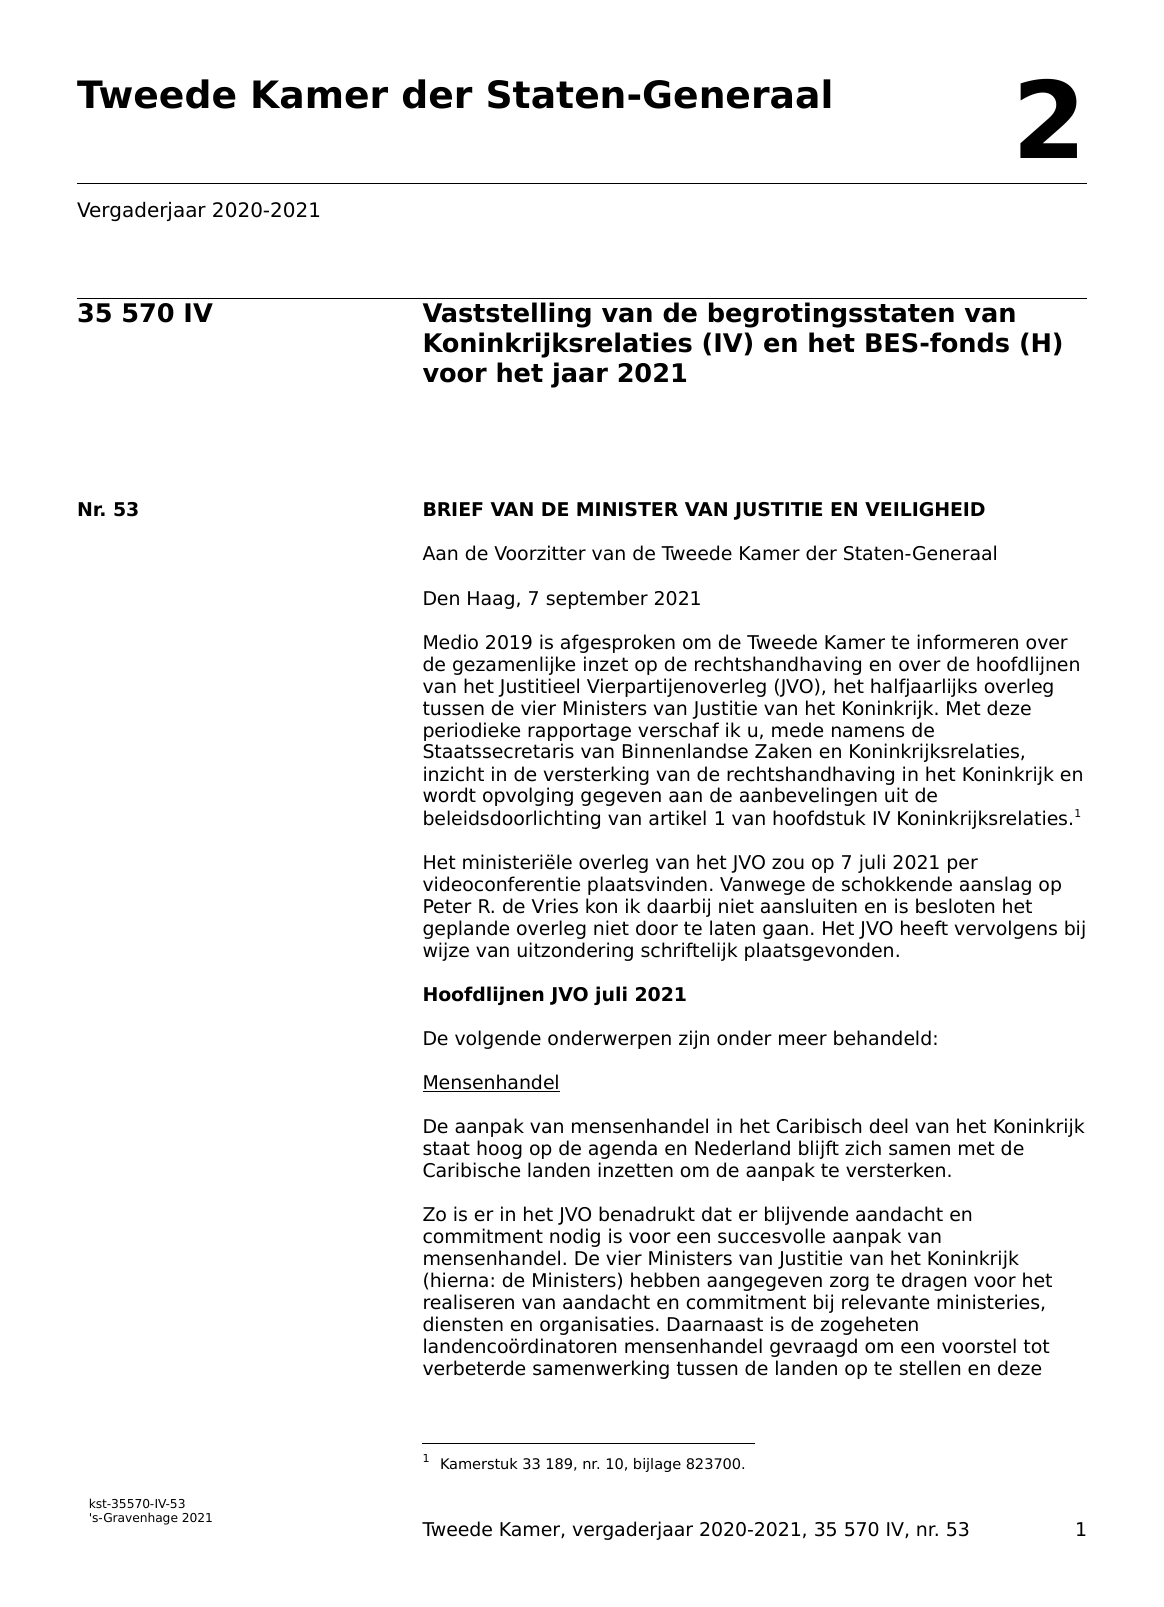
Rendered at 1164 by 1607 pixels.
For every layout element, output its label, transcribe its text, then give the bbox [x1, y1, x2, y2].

subtitle Nr. 53 BRIEF VAN DE MINISTER VAN JUSTITIE EN VEILIGHEID [77, 499, 1087, 521]
table_header Tweede Kamer der Staten-Generaal [77, 59, 886, 183]
subtitle Hoofdlijnen JVO juli 2021 [422, 984, 1087, 1006]
text Zo is er in het JVO benadrukt dat er blijvende aandacht en commitment nodig is voor een succesvolle aanpak van mensenhandel. De vier Ministers van Justitie van het Koninkrijk (hierna: de Ministers) hebben aangegeven zorg te dragen voor het realiseren van aandacht en commitment bij relevante ministeries, diensten en organisaties. Daarnaast is de zogeheten landencoördinatoren mensenhandel gevraagd om een voorstel tot verbeterde samenwerking tussen de landen op te stellen en deze [422, 1204, 1087, 1380]
text Aan de Voorzitter van de Tweede Kamer der Staten-Generaal [422, 543, 1087, 565]
text 's-Gravenhage 2021 [88, 1511, 323, 1525]
text De aanpak van mensenhandel in het Caribisch deel van het Koninkrijk staat hoog op de agenda en Nederland blijft zich samen met de Caribische landen inzetten om de aanpak te versterken. [422, 1116, 1087, 1182]
table_cell Vergaderjaar 2020-2021 [77, 184, 1087, 298]
text Medio 2019 is afgesproken om de Tweede Kamer te informeren over de gezamenlijke inzet op de rechtshandhaving en over de hoofdlijnen van het Justitieel Vierpartijenoverleg (JVO), het halfjaarlijks overleg tussen de vier Ministers van Justitie van het Koninkrijk. Met deze periodieke rapportage verschaf ik u, mede namens de Staatssecretaris van Binnenlandse Zaken en Koninkrijksrelaties, inzicht in de versterking van de rechtshandhaving in het Koninkrijk en wordt opvolging gegeven aan de aanbevelingen uit de beleidsdoorlichting van artikel 1 van hoofdstuk IV Koninkrijksrelaties. [422, 632, 1087, 829]
table_header 2 [886, 59, 1087, 183]
subtitle Mensenhandel [422, 1072, 1087, 1094]
text De volgende onderwerpen zijn onder meer behandeld: [422, 1028, 1087, 1050]
subtitle 35 570 IV Vaststelling van de begrotingsstaten van Koninkrijksrelaties (IV) en het BES-fonds (H) voor het jaar 2021 [77, 299, 1087, 388]
text Kamerstuk 33 189, nr. 10, bijlage 823700. [422, 1452, 1087, 1474]
text Het ministeriële overleg van het JVO zou op 7 juli 2021 per videoconferentie plaatsvinden. Vanwege de schokkende aanslag op Peter R. de Vries kon ik daarbij niet aansluiten en is besloten het geplande overleg niet door te laten gaan. Het JVO heeft vervolgens bij wijze van uitzondering schriftelijk plaatsgevonden. [422, 852, 1087, 961]
text Den Haag, 7 september 2021 [422, 587, 1087, 609]
text kst-35570-IV-53 [88, 1497, 323, 1511]
